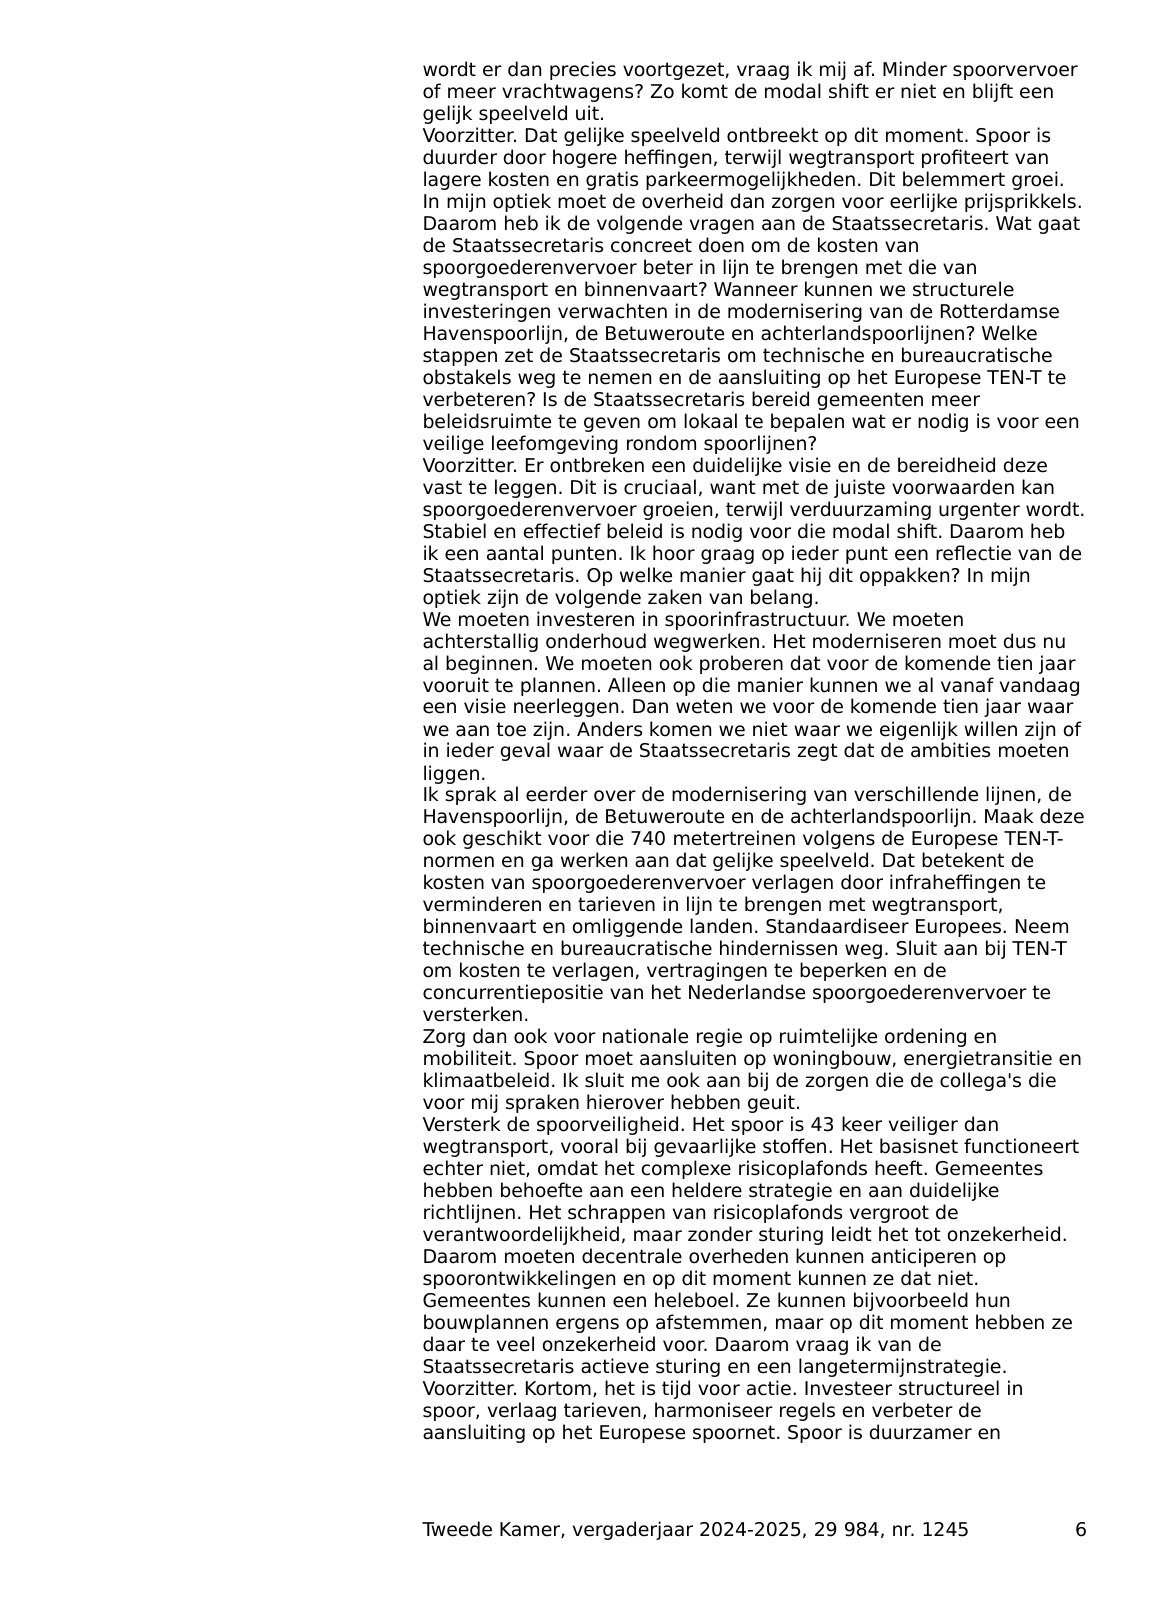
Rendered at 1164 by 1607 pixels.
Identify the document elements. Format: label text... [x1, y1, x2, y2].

text Versterk de spoorveiligheid. Het spoor is 43 keer veiliger dan wegtransport, vooral bij gevaarlijke stoffen. Het basisnet functioneert echter niet, omdat het complexe risicoplafonds heeft. Gemeentes hebben behoefte aan een heldere strategie en aan duidelijke richtlijnen. Het schrappen van risicoplafonds vergroot de verantwoordelijkheid, maar zonder sturing leidt het tot onzekerheid. Daarom moeten decentrale overheden kunnen anticiperen op spoorontwikkelingen en op dit moment kunnen ze dat niet. Gemeentes kunnen een heleboel. Ze kunnen bijvoorbeeld hun bouwplannen ergens op afstemmen, maar op dit moment hebben ze daar te veel onzekerheid voor. Daarom vraag ik van de Staatssecretaris actieve sturing en een langetermijnstrategie. [422, 1114, 1087, 1378]
text wordt er dan precies voortgezet, vraag ik mij af. Minder spoorvervoer of meer vrachtwagens? Zo komt de modal shift er niet en blijft een gelijk speelveld uit. [422, 59, 1087, 125]
text Ik sprak al eerder over de modernisering van verschillende lijnen, de Havenspoorlijn, de Betuweroute en de achterlandspoorlijn. Maak deze ook geschikt voor die 740 metertreinen volgens de Europese TEN-T-normen en ga werken aan dat gelijke speelveld. Dat betekent de kosten van spoorgoederenvervoer verlagen door infraheffingen te verminderen en tarieven in lijn te brengen met wegtransport, binnenvaart en omliggende landen. Standaardiseer Europees. Neem technische en bureaucratische hindernissen weg. Sluit aan bij TEN-T om kosten te verlagen, vertragingen te beperken en de concurrentiepositie van het Nederlandse spoorgoederenvervoer te versterken. [422, 784, 1087, 1026]
text Voorzitter. Er ontbreken een duidelijke visie en de bereidheid deze vast te leggen. Dit is cruciaal, want met de juiste voorwaarden kan spoorgoederenvervoer groeien, terwijl verduurzaming urgenter wordt. Stabiel en effectief beleid is nodig voor die modal shift. Daarom heb ik een aantal punten. Ik hoor graag op ieder punt een reflectie van de Staatssecretaris. Op welke manier gaat hij dit oppakken? In mijn optiek zijn de volgende zaken van belang. [422, 455, 1087, 608]
text We moeten investeren in spoorinfrastructuur. We moeten achterstallig onderhoud wegwerken. Het moderniseren moet dus nu al beginnen. We moeten ook proberen dat voor de komende tien jaar vooruit te plannen. Alleen op die manier kunnen we al vanaf vandaag een visie neerleggen. Dan weten we voor de komende tien jaar waar we aan toe zijn. Anders komen we niet waar we eigenlijk willen zijn of in ieder geval waar de Staatssecretaris zegt dat de ambities moeten liggen. [422, 608, 1087, 784]
text Voorzitter. Dat gelijke speelveld ontbreekt op dit moment. Spoor is duurder door hogere heffingen, terwijl wegtransport profiteert van lagere kosten en gratis parkeermogelijkheden. Dit belemmert groei. In mijn optiek moet de overheid dan zorgen voor eerlijke prijsprikkels. Daarom heb ik de volgende vragen aan de Staatssecretaris. Wat gaat de Staatssecretaris concreet doen om de kosten van spoorgoederenvervoer beter in lijn te brengen met die van wegtransport en binnenvaart? Wanneer kunnen we structurele investeringen verwachten in de modernisering van de Rotterdamse Havenspoorlijn, de Betuweroute en achterlandspoorlijnen? Welke stappen zet de Staatssecretaris om technische en bureaucratische obstakels weg te nemen en de aansluiting op het Europese TEN-T te verbeteren? Is de Staatssecretaris bereid gemeenten meer beleidsruimte te geven om lokaal te bepalen wat er nodig is voor een veilige leefomgeving rondom spoorlijnen? [422, 125, 1087, 455]
text Voorzitter. Kortom, het is tijd voor actie. Investeer structureel in spoor, verlaag tarieven, harmoniseer regels en verbeter de aansluiting op het Europese spoornet. Spoor is duurzamer en [422, 1378, 1087, 1444]
text Zorg dan ook voor nationale regie op ruimtelijke ordening en mobiliteit. Spoor moet aansluiten op woningbouw, energietransitie en klimaatbeleid. Ik sluit me ook aan bij de zorgen die de collega's die voor mij spraken hierover hebben geuit. [422, 1026, 1087, 1114]
